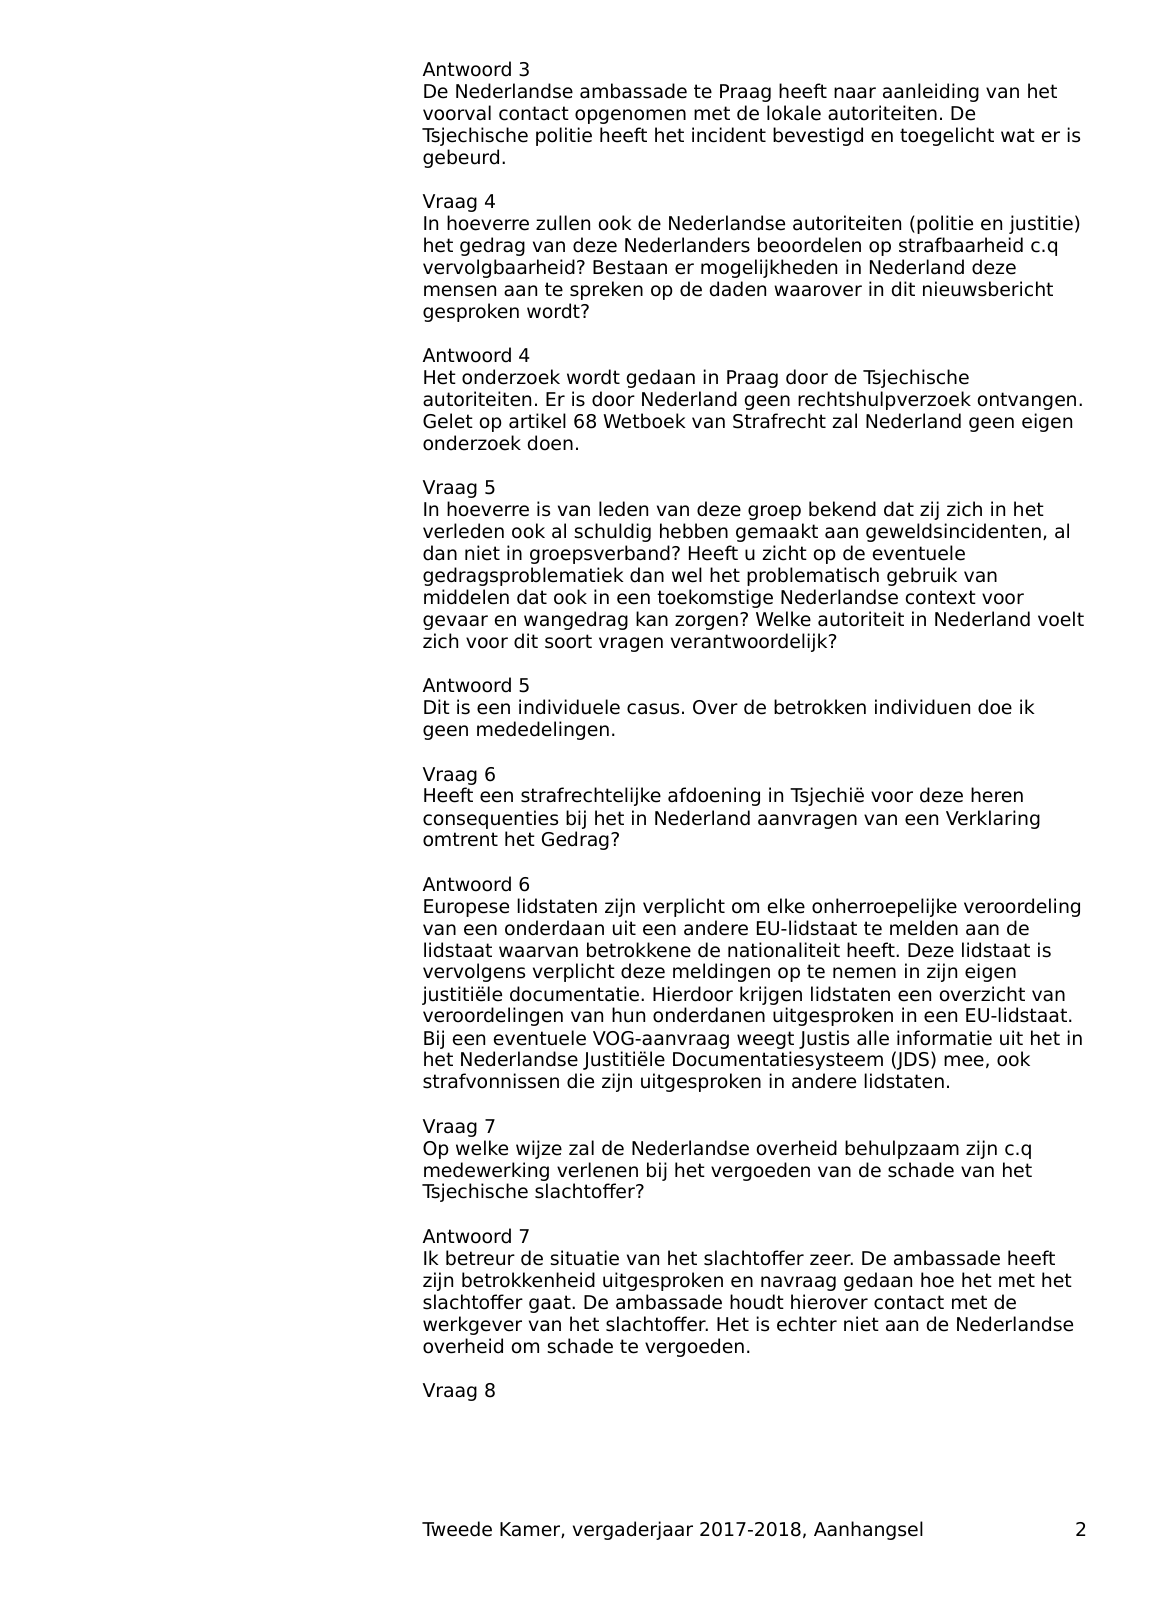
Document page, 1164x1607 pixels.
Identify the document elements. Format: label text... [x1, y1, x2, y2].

text Antwoord 3 [422, 59, 1087, 81]
text Dit is een individuele casus. Over de betrokken individuen doe ik geen mededelingen. [422, 697, 1087, 741]
text Antwoord 4 [422, 345, 1087, 367]
text In hoeverre is van leden van deze groep bekend dat zij zich in het verleden ook al schuldig hebben gemaakt aan geweldsincidenten, al dan niet in groepsverband? Heeft u zicht op de eventuele gedragsproblematiek dan wel het problematisch gebruik van middelen dat ook in een toekomstige Nederlandse context voor gevaar en wangedrag kan zorgen? Welke autoriteit in Nederland voelt zich voor dit soort vragen verantwoordelijk? [422, 499, 1087, 653]
text Op welke wijze zal de Nederlandse overheid behulpzaam zijn c.q medewerking verlenen bij het vergoeden van de schade van het Tsjechische slachtoffer? [422, 1137, 1087, 1203]
text Vraag 7 [422, 1116, 1087, 1137]
text Antwoord 6 [422, 873, 1087, 896]
text Vraag 4 [422, 191, 1087, 213]
text Antwoord 7 [422, 1226, 1087, 1248]
text In hoeverre zullen ook de Nederlandse autoriteiten (politie en justitie) het gedrag van deze Nederlanders beoordelen op strafbaarheid c.q vervolgbaarheid? Bestaan er mogelijkheden in Nederland deze mensen aan te spreken op de daden waarover in dit nieuwsbericht gesproken wordt? [422, 213, 1087, 323]
text Vraag 8 [422, 1380, 1087, 1402]
text Vraag 5 [422, 477, 1087, 499]
text Europese lidstaten zijn verplicht om elke onherroepelijke veroordeling van een onderdaan uit een andere EU-lidstaat te melden aan de lidstaat waarvan betrokkene de nationaliteit heeft. Deze lidstaat is vervolgens verplicht deze meldingen op te nemen in zijn eigen justitiële documentatie. Hierdoor krijgen lidstaten een overzicht van veroordelingen van hun onderdanen uitgesproken in een EU-lidstaat. Bij een eventuele VOG-aanvraag weegt Justis alle informatie uit het in het Nederlandse Justitiële Documentatiesysteem (JDS) mee, ook strafvonnissen die zijn uitgesproken in andere lidstaten. [422, 896, 1087, 1093]
text Vraag 6 [422, 763, 1087, 785]
text Ik betreur de situatie van het slachtoffer zeer. De ambassade heeft zijn betrokkenheid uitgesproken en navraag gedaan hoe het met het slachtoffer gaat. De ambassade houdt hierover contact met de werkgever van het slachtoffer. Het is echter niet aan de Nederlandse overheid om schade te vergoeden. [422, 1248, 1087, 1357]
text Het onderzoek wordt gedaan in Praag door de Tsjechische autoriteiten. Er is door Nederland geen rechtshulpverzoek ontvangen. Gelet op artikel 68 Wetboek van Strafrecht zal Nederland geen eigen onderzoek doen. [422, 367, 1087, 455]
text Heeft een strafrechtelijke afdoening in Tsjechië voor deze heren consequenties bij het in Nederland aanvragen van een Verklaring omtrent het Gedrag? [422, 785, 1087, 851]
text De Nederlandse ambassade te Praag heeft naar aanleiding van het voorval contact opgenomen met de lokale autoriteiten. De Tsjechische politie heeft het incident bevestigd en toegelicht wat er is gebeurd. [422, 81, 1087, 169]
text Antwoord 5 [422, 675, 1087, 697]
